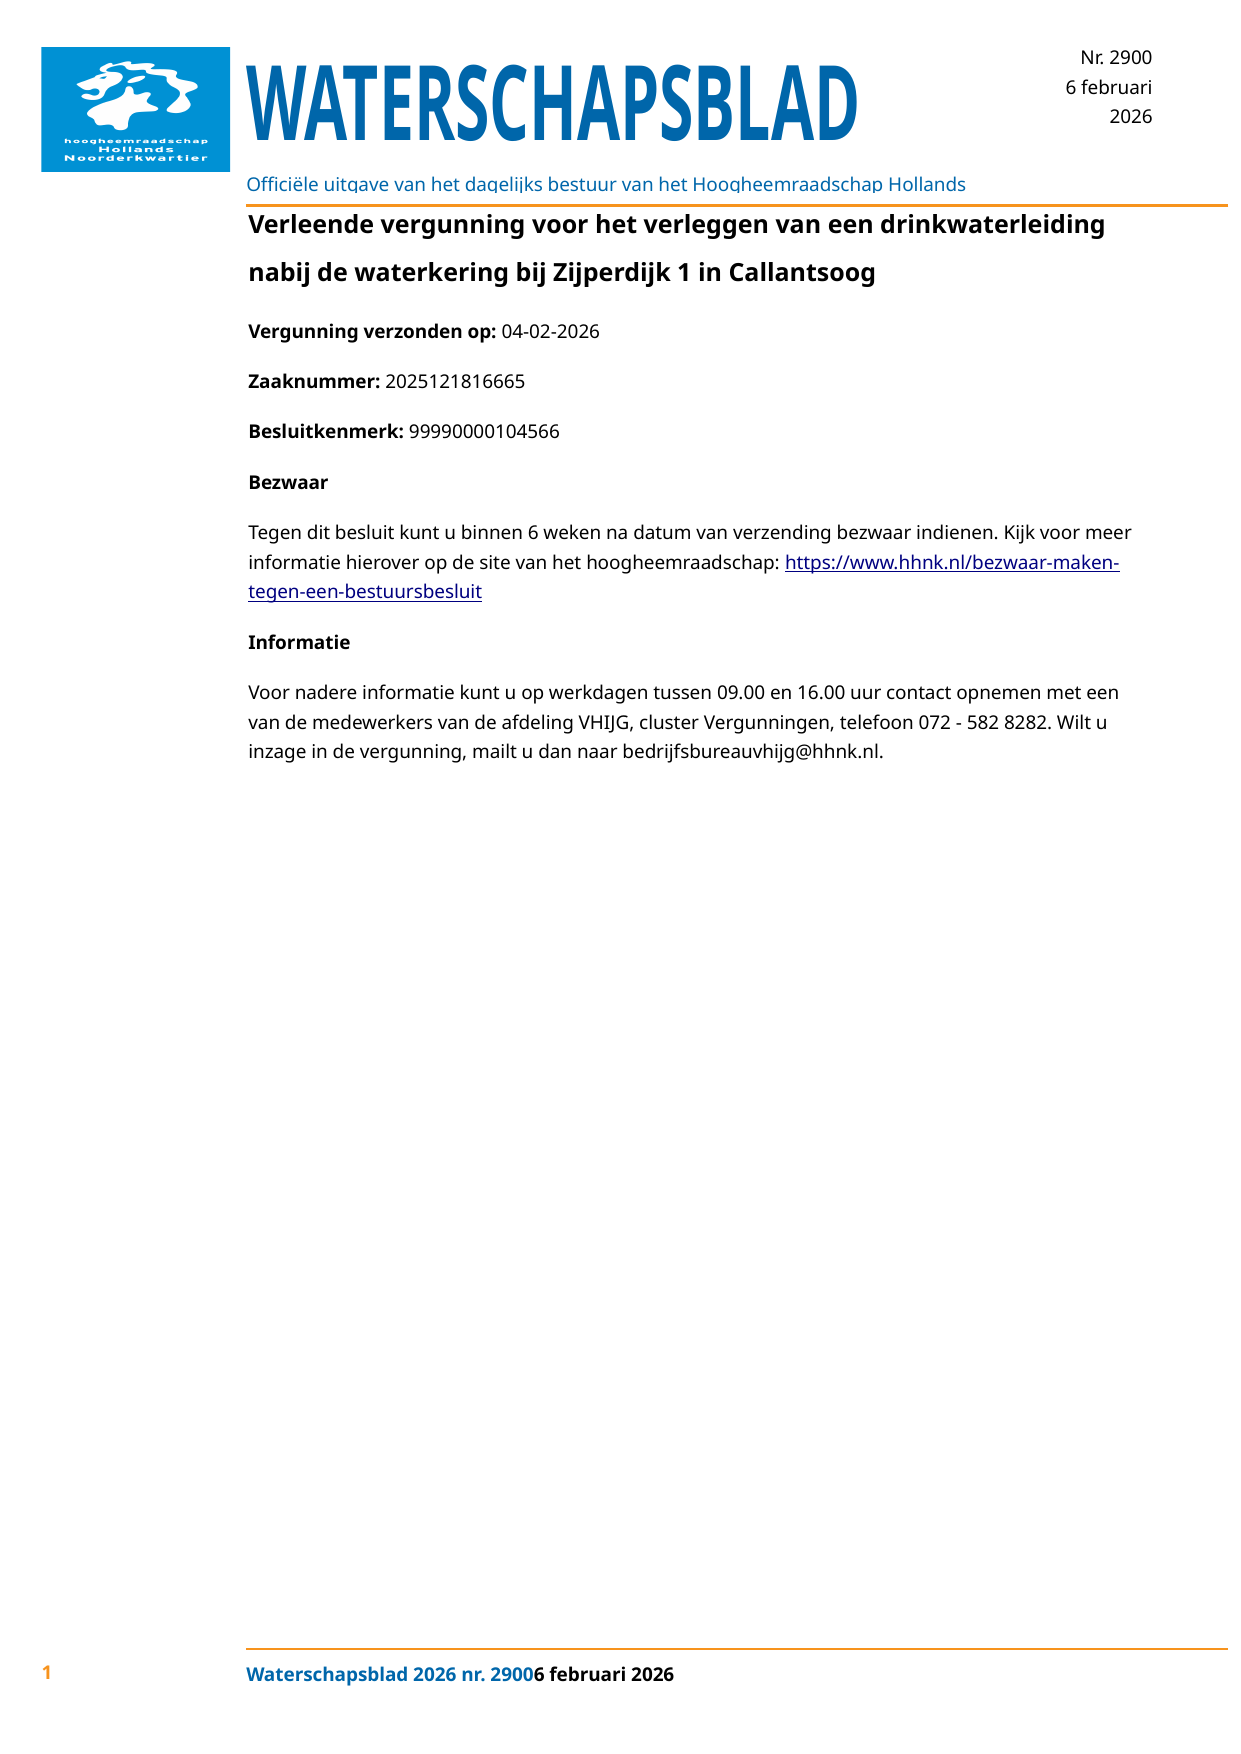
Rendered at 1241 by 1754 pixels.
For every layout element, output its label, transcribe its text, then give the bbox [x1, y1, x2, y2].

text Verleende vergunning voor het verleggen van een drinkwaterleiding nabij de waterkering bij Zijperdijk 1 in Callantsoog [248, 207, 1152, 288]
text Voor nadere informatie kunt u op werkdagen tussen 09.00 en 16.00 uur contact opnemen met een van de medewerkers van de afdeling VHIJG, cluster Vergunningen, telefoon 072 - 582 8282. Wilt u inzage in de vergunning, mailt u dan naar bedrijfsbureauvhijg@hhnk.nl. [248, 679, 1152, 764]
picture [78, 64, 122, 99]
text Zaaknummer: 2025121816665 [248, 368, 1152, 394]
picture [118, 62, 197, 112]
picture [88, 87, 157, 130]
text Informatie [248, 629, 1152, 655]
picture [129, 76, 144, 82]
text Besluitkenmerk: 99990000104566 [248, 419, 1152, 444]
text Bezwaar [248, 469, 1152, 495]
text Tegen dit besluit kunt u binnen 6 weken na datum van verzending bezwaar indienen. Kijk voor meer informatie hierover op de site van het hoogheemraadschap: https://www.hhnk.nl/bezwaar-maken-tegen-een-bestuursbesluit [248, 519, 1152, 604]
text Vergunning verzonden op: 04-02-2026 [248, 318, 1152, 344]
